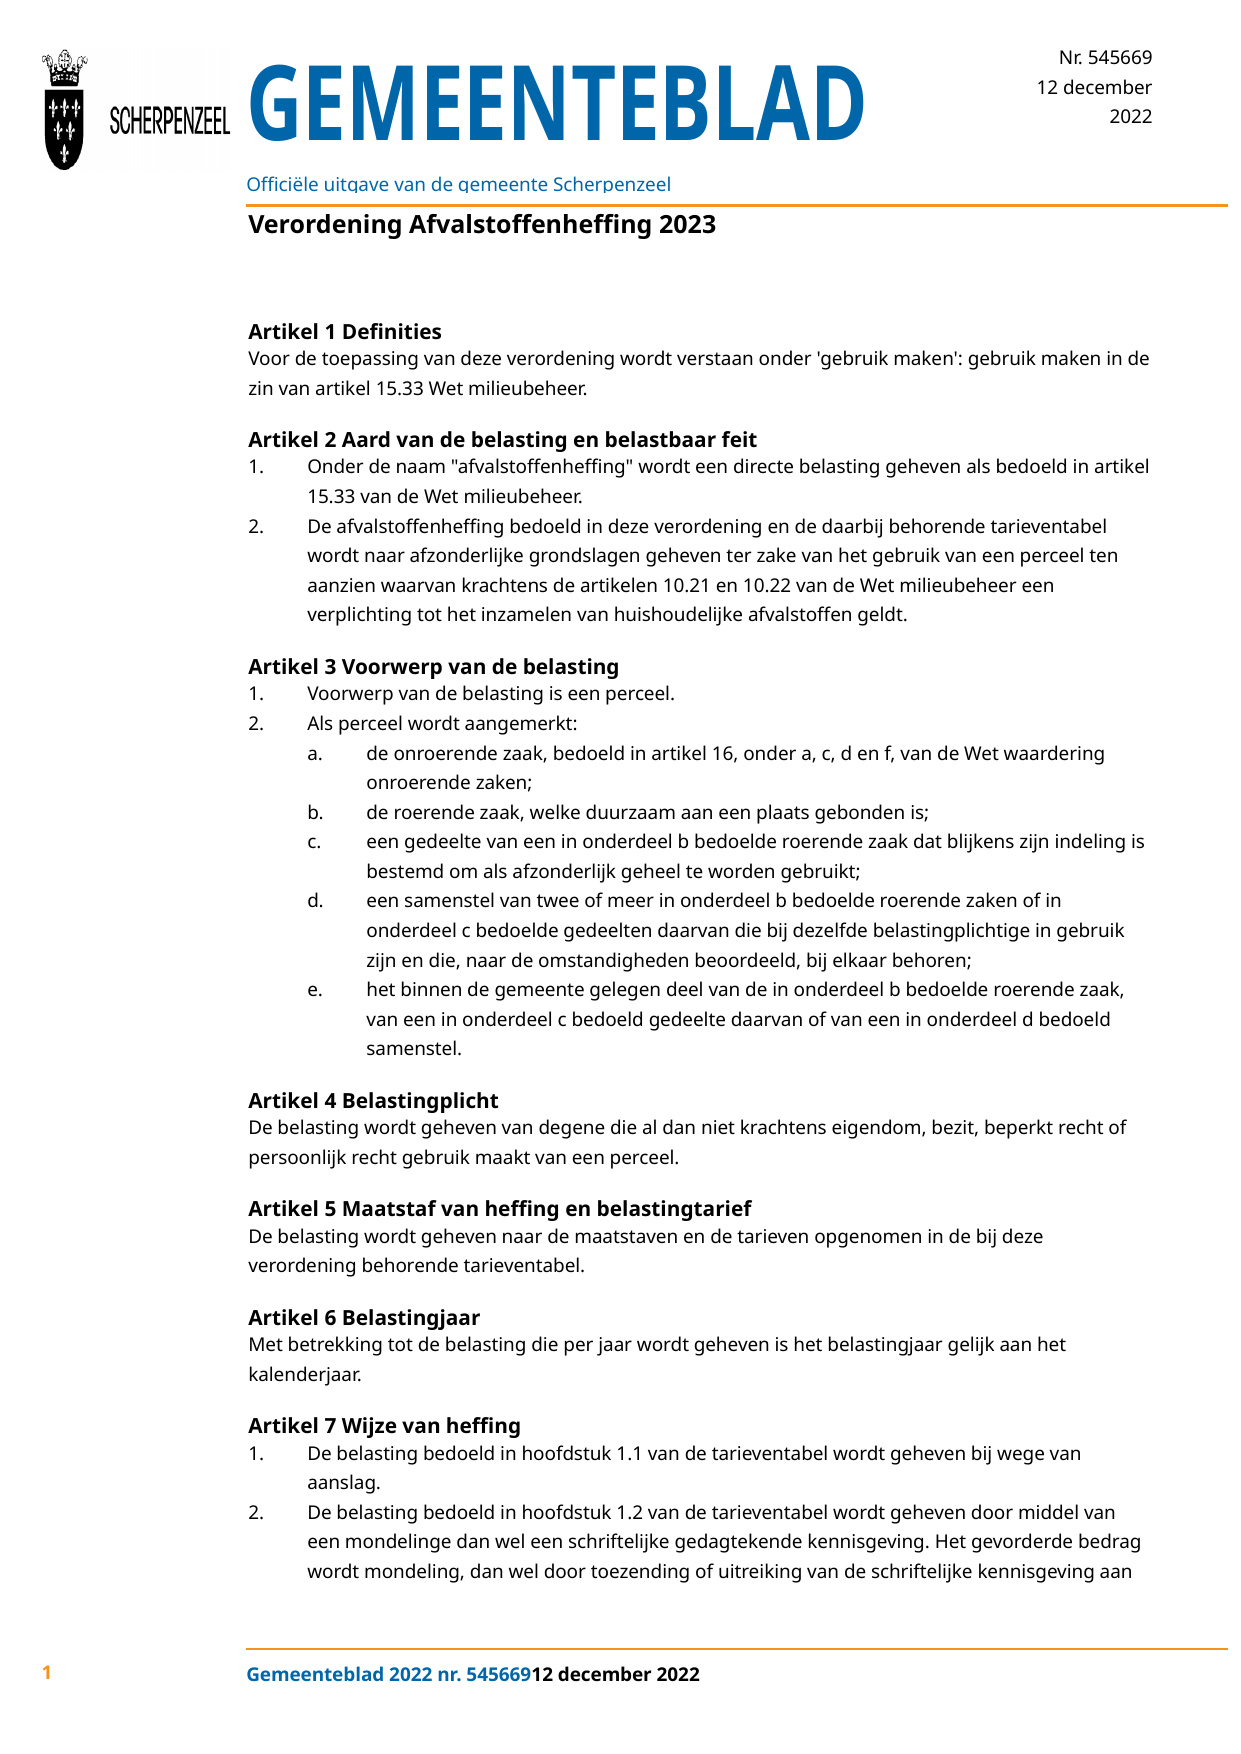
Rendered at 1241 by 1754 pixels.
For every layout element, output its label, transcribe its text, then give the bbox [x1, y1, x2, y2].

text Artikel 6 Belastingjaar [248, 1303, 1152, 1331]
picture [41, 47, 231, 172]
text Verordening Afvalstoffenheffing 2023 [248, 207, 1152, 241]
text Artikel 5 Maatstaf van heffing en belastingtarief [248, 1194, 1152, 1223]
list De belasting bedoeld in hoofdstuk 1.2 van de tarieventabel wordt geheven door middel van een mondelinge dan wel een schriftelijke gedagtekende kennisgeving. Het gevorderde bedrag wordt mondeling, dan wel door toezending of uitreiking van de schriftelijke kennisgeving aan [248, 1499, 1152, 1584]
list een gedeelte van een in onderdeel b bedoelde roerende zaak dat blijkens zijn indeling is bestemd om als afzonderlijk geheel te worden gebruikt; [307, 828, 1152, 884]
text Artikel 3 Voorwerp van de belasting [248, 652, 1152, 681]
list het binnen de gemeente gelegen deel van de in onderdeel b bedoelde roerende zaak, van een in onderdeel c bedoeld gedeelte daarvan of van een in onderdeel d bedoeld samenstel. [307, 976, 1152, 1061]
text Voor de toepassing van deze verordening wordt verstaan onder 'gebruik maken': gebruik maken in de zin van artikel 15.33 Wet milieubeheer. [248, 345, 1152, 401]
text Artikel 2 Aard van de belasting en belastbaar feit [248, 425, 1152, 454]
list de roerende zaak, welke duurzaam aan een plaats gebonden is; [307, 799, 1152, 824]
list Voorwerp van de belasting is een perceel. [248, 681, 1152, 706]
text Artikel 1 Definities [248, 317, 1152, 345]
text Artikel 4 Belastingplicht [248, 1086, 1152, 1114]
list een samenstel van twee of meer in onderdeel b bedoelde roerende zaken of in onderdeel c bedoelde gedeelten daarvan die bij dezelfde belastingplichtige in gebruik zijn en die, naar de omstandigheden beoordeeld, bij elkaar behoren; [307, 888, 1152, 972]
list De belasting bedoeld in hoofdstuk 1.1 van de tarieventabel wordt geheven bij wege van aanslag. [248, 1440, 1152, 1495]
list Onder de naam "afvalstoffenheffing" wordt een directe belasting geheven als bedoeld in artikel 15.33 van de Wet milieubeheer. [248, 454, 1152, 509]
text De belasting wordt geheven naar de maatstaven en de tarieven opgenomen in de bij deze verordening behorende tarieventabel. [248, 1223, 1152, 1278]
list Als perceel wordt aangemerkt: [248, 710, 1152, 736]
text Artikel 7 Wijze van heffing [248, 1411, 1152, 1440]
text De belasting wordt geheven van degene die al dan niet krachtens eigendom, bezit, beperkt recht of persoonlijk recht gebruik maakt van een perceel. [248, 1114, 1152, 1170]
text Met betrekking tot de belasting die per jaar wordt geheven is het belastingjaar gelijk aan het kalenderjaar. [248, 1331, 1152, 1387]
list De afvalstoffenheffing bedoeld in deze verordening en de daarbij behorende tarieventabel wordt naar afzonderlijke grondslagen geheven ter zake van het gebruik van een perceel ten aanzien waarvan krachtens de artikelen 10.21 en 10.22 van de Wet milieubeheer een verplichting tot het inzamelen van huishoudelijke afvalstoffen geldt. [248, 513, 1152, 627]
list de onroerende zaak, bedoeld in artikel 16, onder a, c, d en f, van de Wet waardering onroerende zaken; [307, 740, 1152, 795]
